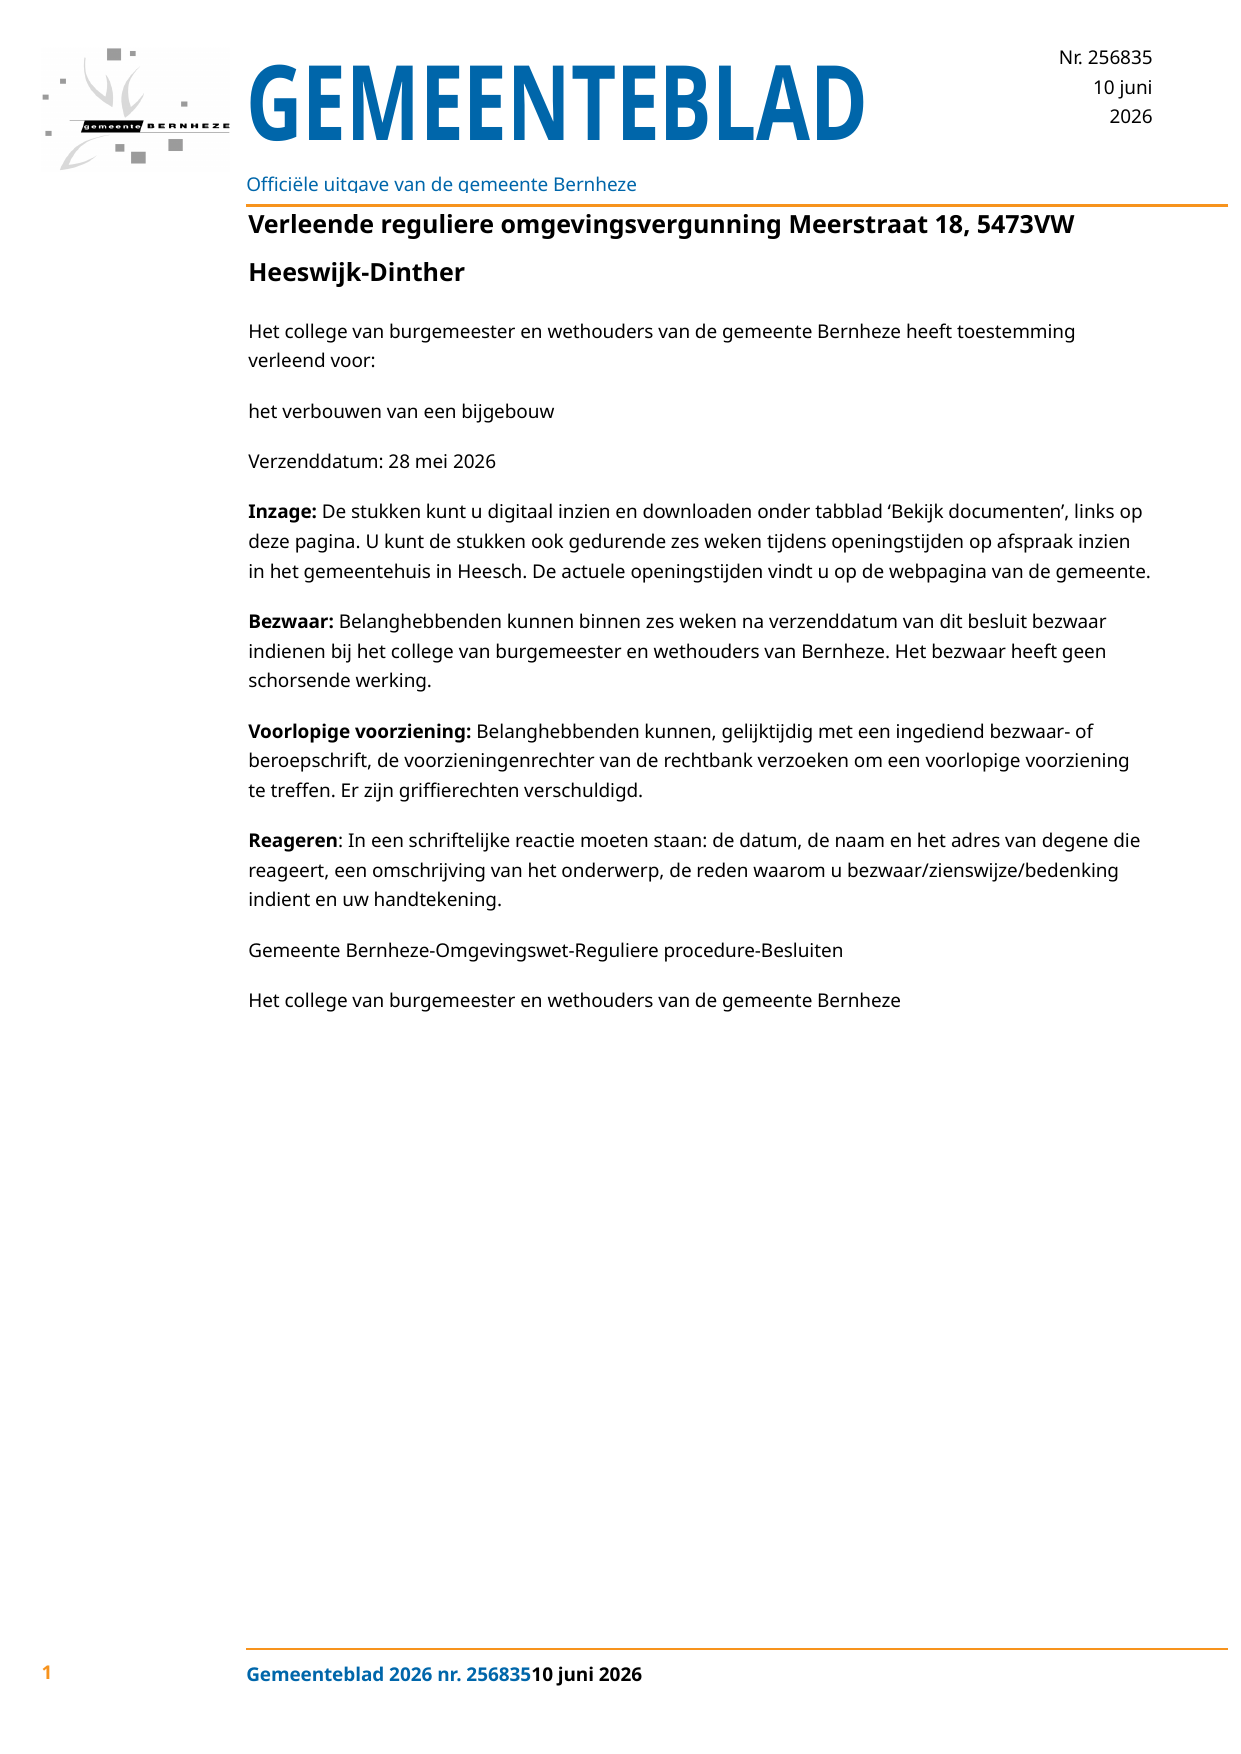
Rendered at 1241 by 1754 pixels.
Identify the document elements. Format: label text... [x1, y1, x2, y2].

text Het college van burgemeester en wethouders van de gemeente Bernheze [248, 987, 1152, 1013]
text het verbouwen van een bijgebouw [248, 398, 1152, 424]
text Voorlopige voorziening: Belanghebbenden kunnen, gelijktijdig met een ingediend bezwaar- of beroepschrift, de voorzieningenrechter van de rechtbank verzoeken om een voorlopige voorziening te treffen. Er zijn griffierechten verschuldigd. [248, 718, 1152, 803]
picture [41, 47, 231, 172]
text Het college van burgemeester en wethouders van de gemeente Bernheze heeft toestemming verleend voor: [248, 318, 1152, 373]
text Verzenddatum: 28 mei 2026 [248, 448, 1152, 474]
text Reageren: In een schriftelijke reactie moeten staan: de datum, de naam en het adres van degene die reageert, een omschrijving van het onderwerp, de reden waarom u bezwaar/zienswijze/bedenking indient en uw handtekening. [248, 827, 1152, 912]
text Gemeente Bernheze-Omgevingswet-Reguliere procedure-Besluiten [248, 937, 1152, 963]
text Inzage: De stukken kunt u digitaal inzien en downloaden onder tabblad ‘Bekijk documenten’, links op deze pagina. U kunt de stukken ook gedurende zes weken tijdens openingstijden op afspraak inzien in het gemeentehuis in Heesch. De actuele openingstijden vindt u op de webpagina van de gemeente. [248, 499, 1152, 584]
text Bezwaar: Belanghebbenden kunnen binnen zes weken na verzenddatum van dit besluit bezwaar indienen bij het college van burgemeester en wethouders van Bernheze. Het bezwaar heeft geen schorsende werking. [248, 608, 1152, 693]
text Verleende reguliere omgevingsvergunning Meerstraat 18, 5473VW Heeswijk-Dinther [248, 207, 1152, 288]
